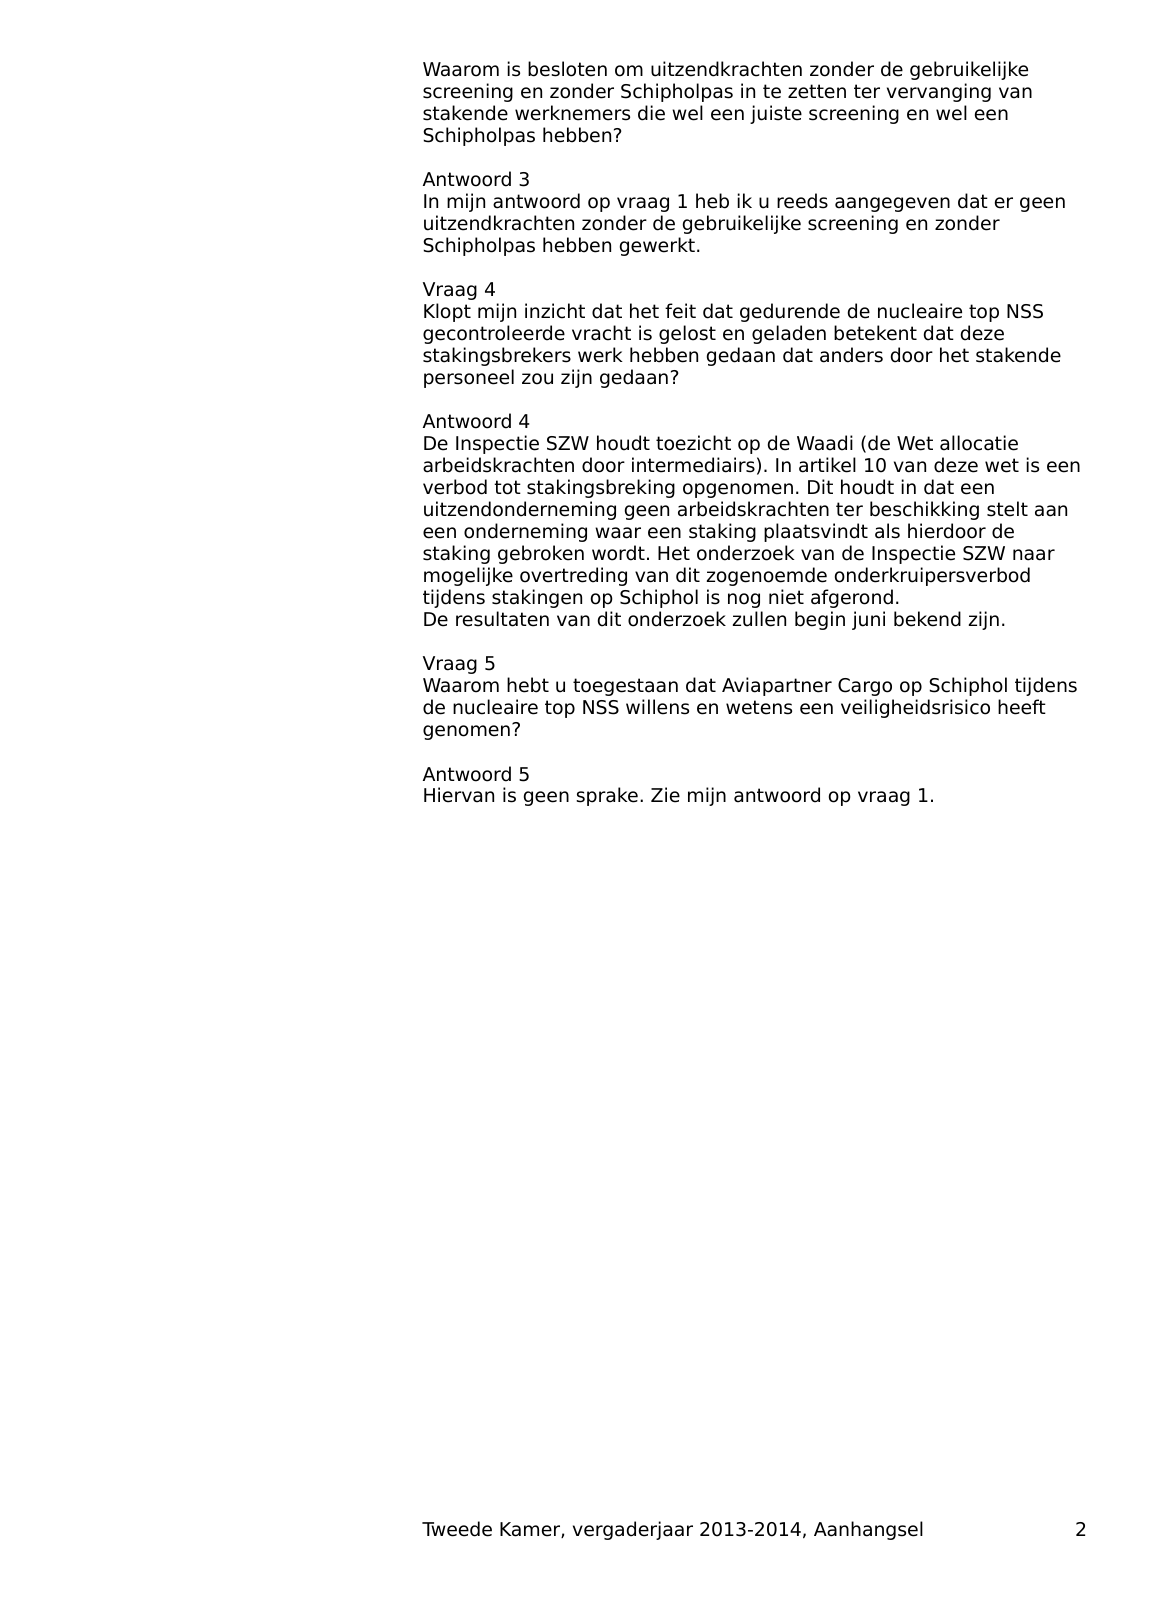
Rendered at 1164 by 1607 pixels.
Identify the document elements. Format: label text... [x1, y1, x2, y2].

text De resultaten van dit onderzoek zullen begin juni bekend zijn. [422, 609, 1087, 631]
text Antwoord 5 [422, 763, 1087, 785]
text Antwoord 4 [422, 411, 1087, 433]
text Hiervan is geen sprake. Zie mijn antwoord op vraag 1. [422, 785, 1087, 807]
text Vraag 5 [422, 653, 1087, 675]
text In mijn antwoord op vraag 1 heb ik u reeds aangegeven dat er geen uitzendkrachten zonder de gebruikelijke screening en zonder Schipholpas hebben gewerkt. [422, 191, 1087, 257]
text Vraag 4 [422, 279, 1087, 301]
text De Inspectie SZW houdt toezicht op de Waadi (de Wet allocatie arbeidskrachten door intermediairs). In artikel 10 van deze wet is een verbod tot stakingsbreking opgenomen. Dit houdt in dat een uitzendonderneming geen arbeidskrachten ter beschikking stelt aan een onderneming waar een staking plaatsvindt als hierdoor de staking gebroken wordt. Het onderzoek van de Inspectie SZW naar mogelijke overtreding van dit zogenoemde onderkruipersverbod tijdens stakingen op Schiphol is nog niet afgerond. [422, 433, 1087, 609]
text Waarom is besloten om uitzendkrachten zonder de gebruikelijke screening en zonder Schipholpas in te zetten ter vervanging van stakende werknemers die wel een juiste screening en wel een Schipholpas hebben? [422, 59, 1087, 147]
text Waarom hebt u toegestaan dat Aviapartner Cargo op Schiphol tijdens de nucleaire top NSS willens en wetens een veiligheidsrisico heeft genomen? [422, 675, 1087, 741]
text Antwoord 3 [422, 169, 1087, 191]
text Klopt mijn inzicht dat het feit dat gedurende de nucleaire top NSS gecontroleerde vracht is gelost en geladen betekent dat deze stakingsbrekers werk hebben gedaan dat anders door het stakende personeel zou zijn gedaan? [422, 301, 1087, 389]
